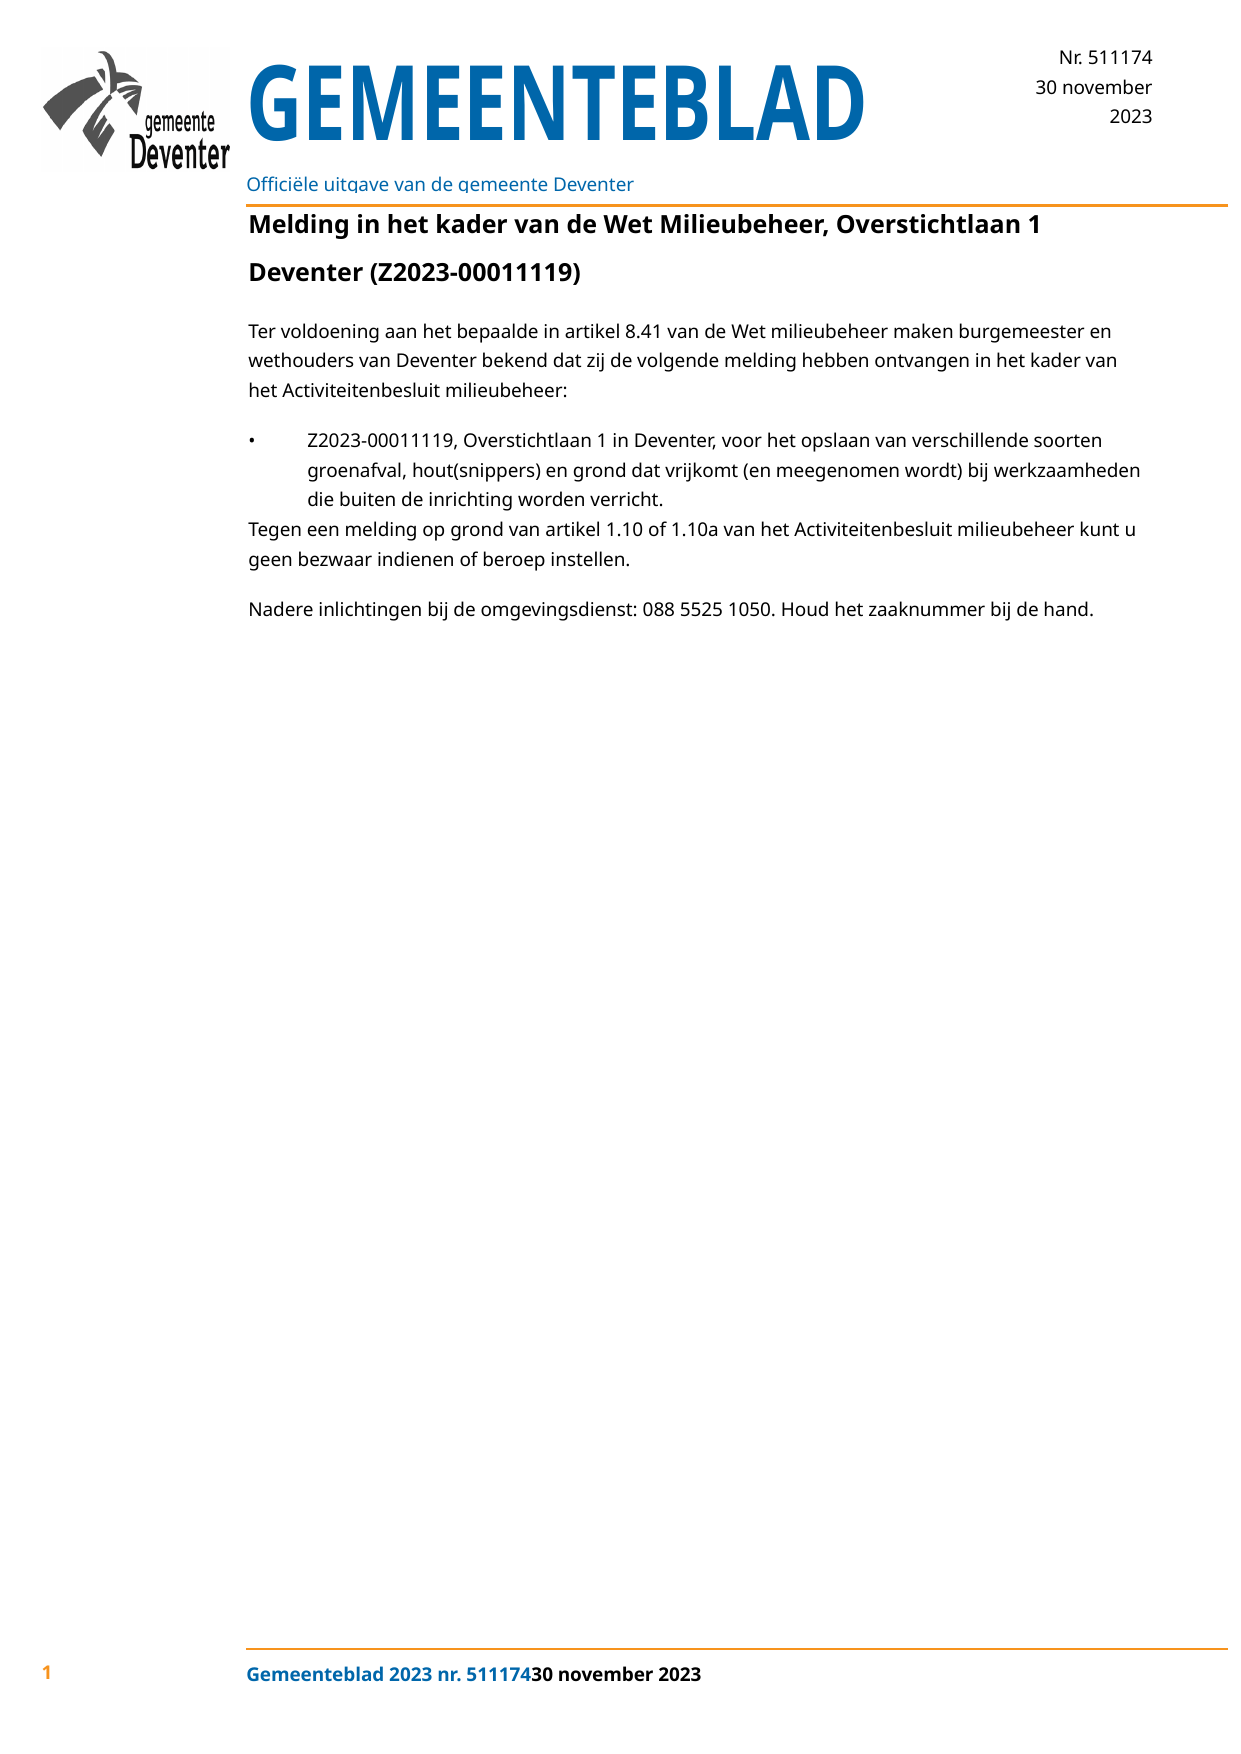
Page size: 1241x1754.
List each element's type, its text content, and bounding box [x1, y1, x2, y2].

text Tegen een melding op grond van artikel 1.10 of 1.10a van het Activiteitenbesluit milieubeheer kunt u geen bezwaar indienen of beroep instellen. [248, 516, 1152, 572]
text Ter voldoening aan het bepaalde in artikel 8.41 van de Wet milieubeheer maken burgemeester en wethouders van Deventer bekend dat zij de volgende melding hebben ontvangen in het kader van het Activiteitenbesluit milieubeheer: [248, 318, 1152, 403]
picture [41, 47, 231, 172]
text Nadere inlichtingen bij de omgevingsdienst: 088 5525 1050. Houd het zaaknummer bij de hand. [248, 596, 1152, 622]
list Z2023-00011119, Overstichtlaan 1 in Deventer, voor het opslaan van verschillende soorten groenafval, hout(snippers) en grond dat vrijkomt (en meegenomen wordt) bij werkzaamheden die buiten de inrichting worden verricht. [248, 427, 1152, 512]
text Melding in het kader van de Wet Milieubeheer, Overstichtlaan 1 Deventer (Z2023-00011119) [248, 207, 1152, 288]
